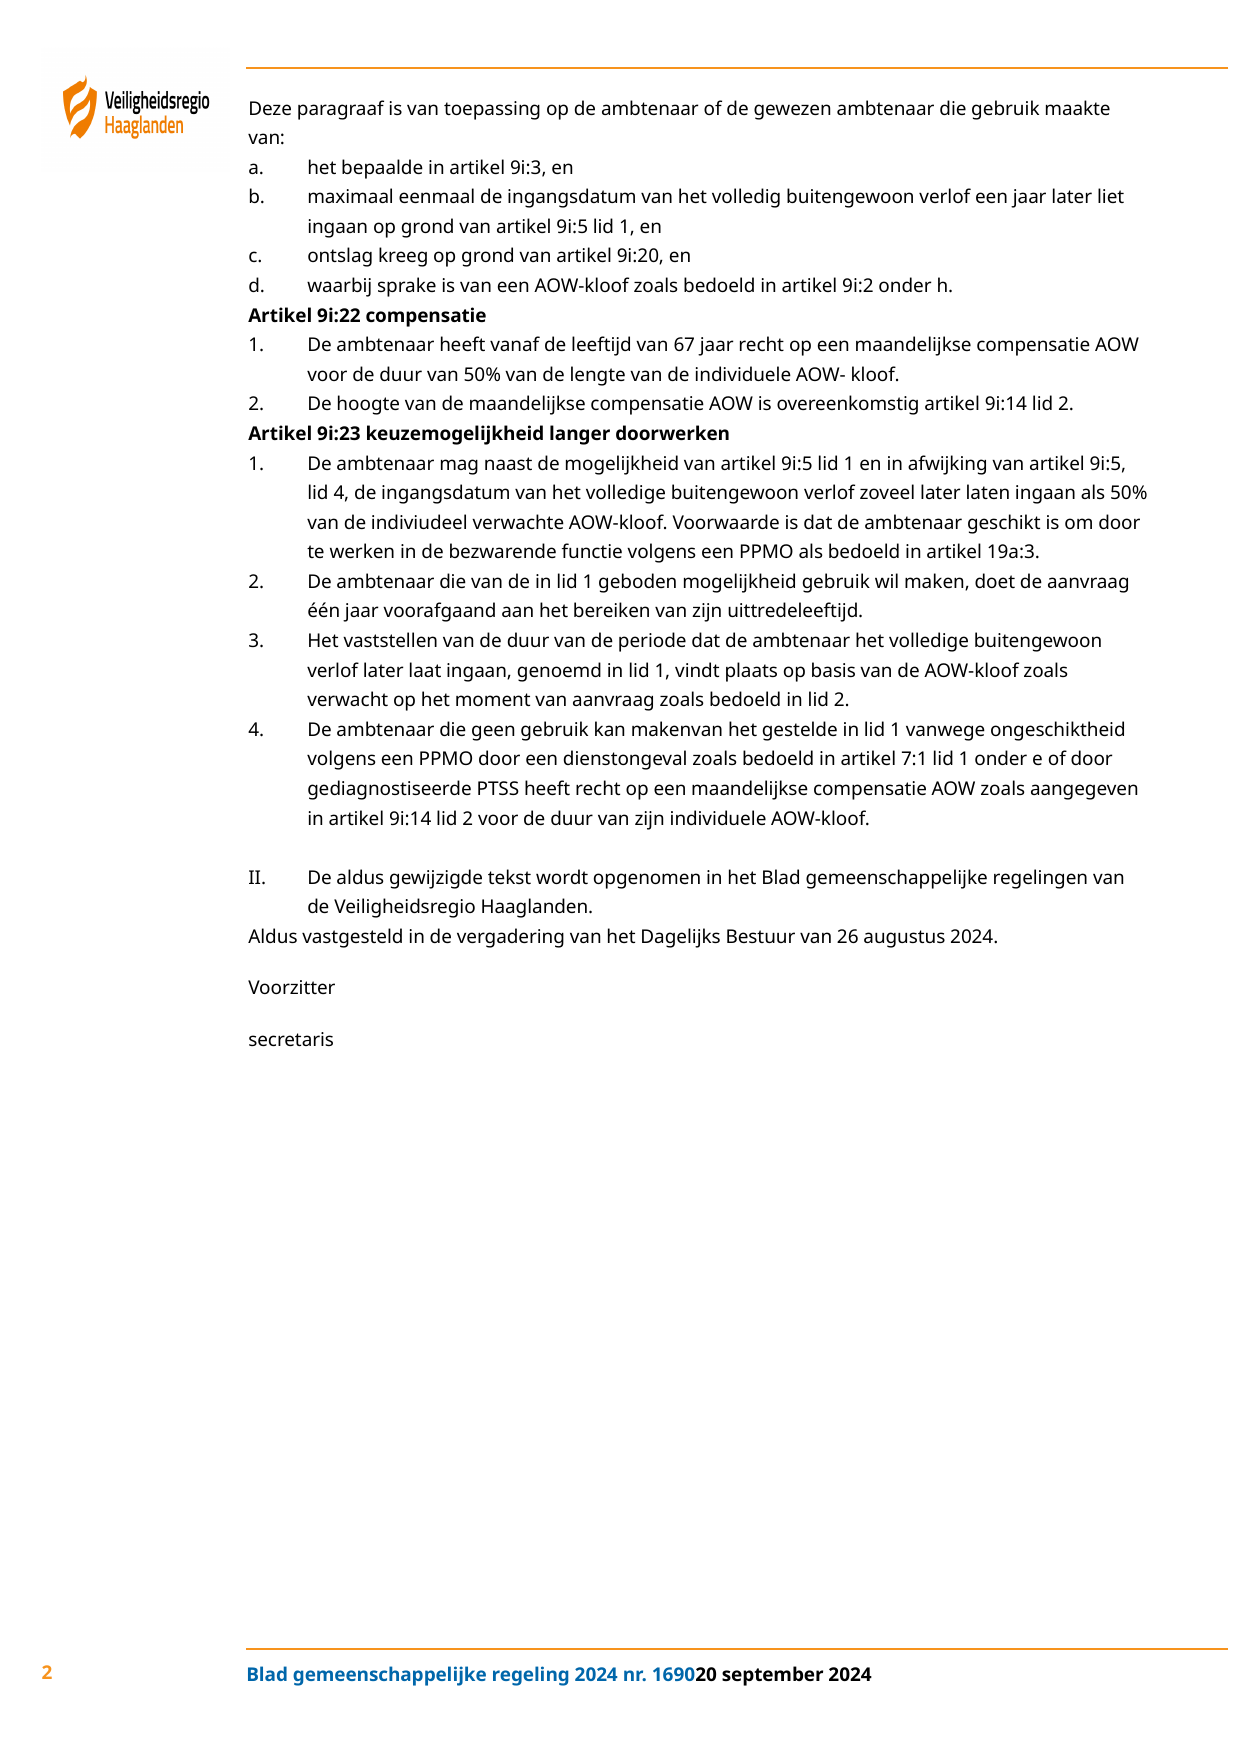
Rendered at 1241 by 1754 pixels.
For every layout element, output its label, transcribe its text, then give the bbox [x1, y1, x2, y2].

picture [41, 47, 231, 172]
list De ambtenaar mag naast de mogelijkheid van artikel 9i:5 lid 1 en in afwijking van artikel 9i:5, lid 4, de ingangsdatum van het volledige buitengewoon verlof zoveel later laten ingaan als 50% van de indiviudeel verwachte AOW-kloof. Voorwaarde is dat de ambtenaar geschikt is om door te werken in de bezwarende functie volgens een PPMO als bedoeld in artikel 19a:3. [248, 450, 1152, 564]
text Artikel 9i:22 compensatie [248, 302, 1152, 328]
list De ambtenaar heeft vanaf de leeftijd van 67 jaar recht op een maandelijkse compensatie AOW voor de duur van 50% van de lengte van de individuele AOW- kloof. [248, 331, 1152, 387]
list De hoogte van de maandelijkse compensatie AOW is overeenkomstig artikel 9i:14 lid 2. [248, 391, 1152, 416]
list De aldus gewijzigde tekst wordt opgenomen in het Blad gemeenschappelijke regelingen van de Veiligheidsregio Haaglanden. [248, 864, 1152, 919]
list het bepaalde in artikel 9i:3, en [248, 154, 1152, 180]
text Voorzitter [248, 974, 1152, 1000]
text Deze paragraaf is van toepassing op de ambtenaar of de gewezen ambtenaar die gebruik maakte van: [248, 95, 1152, 150]
list ontslag kreeg op grond van artikel 9i:20, en [248, 243, 1152, 268]
text secretaris [248, 1026, 1152, 1052]
list waarbij sprake is van een AOW-kloof zoals bedoeld in artikel 9i:2 onder h. [248, 272, 1152, 298]
list De ambtenaar die geen gebruik kan makenvan het gestelde in lid 1 vanwege ongeschiktheid volgens een PPMO door een dienstongeval zoals bedoeld in artikel 7:1 lid 1 onder e of door gediagnostiseerde PTSS heeft recht op een maandelijkse compensatie AOW zoals aangegeven in artikel 9i:14 lid 2 voor de duur van zijn individuele AOW-kloof. [248, 716, 1152, 831]
list Het vaststellen van de duur van de periode dat de ambtenaar het volledige buitengewoon verlof later laat ingaan, genoemd in lid 1, vindt plaats op basis van de AOW-kloof zoals verwacht op het moment van aanvraag zoals bedoeld in lid 2. [248, 627, 1152, 712]
text Aldus vastgesteld in de vergadering van het Dagelijks Bestuur van 26 augustus 2024. [248, 923, 1152, 949]
list maximaal eenmaal de ingangsdatum van het volledig buitengewoon verlof een jaar later liet ingaan op grond van artikel 9i:5 lid 1, en [248, 183, 1152, 239]
text Artikel 9i:23 keuzemogelijkheid langer doorwerken [248, 420, 1152, 446]
list De ambtenaar die van de in lid 1 geboden mogelijkheid gebruik wil maken, doet de aanvraag één jaar voorafgaand aan het bereiken van zijn uittredeleeftijd. [248, 568, 1152, 623]
